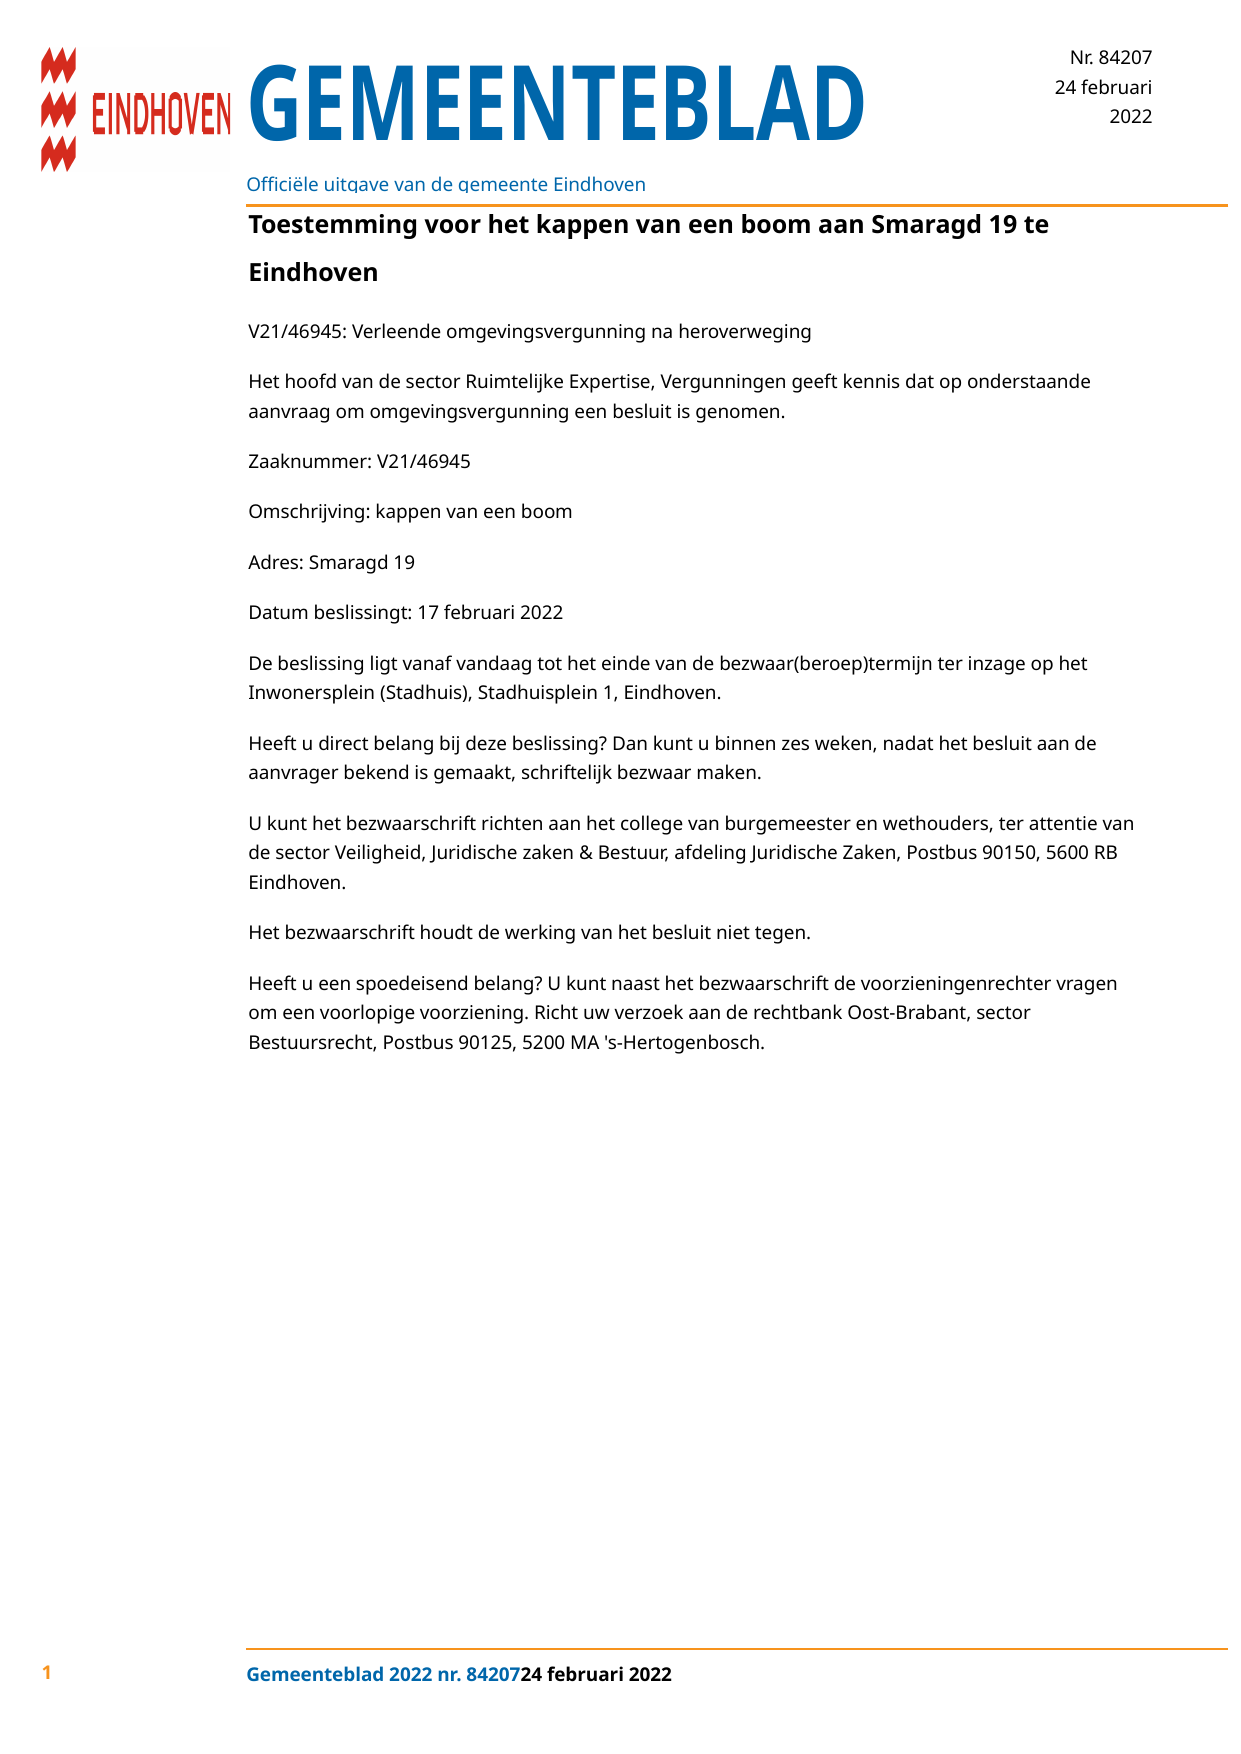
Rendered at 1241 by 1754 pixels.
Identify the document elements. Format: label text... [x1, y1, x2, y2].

text Adres: Smaragd 19 [248, 549, 1152, 575]
picture [41, 47, 231, 172]
text Het bezwaarschrift houdt de werking van het besluit niet tegen. [248, 919, 1152, 945]
text De beslissing ligt vanaf vandaag tot het einde van de bezwaar(beroep)termijn ter inzage op het Inwonersplein (Stadhuis), Stadhuisplein 1, Eindhoven. [248, 650, 1152, 705]
text Omschrijving: kappen van een boom [248, 499, 1152, 524]
text Datum beslissingt: 17 februari 2022 [248, 599, 1152, 625]
text Heeft u een spoedeisend belang? U kunt naast het bezwaarschrift de voorzieningenrechter vragen om een voorlopige voorziening. Richt uw verzoek aan de rechtbank Oost-Brabant, sector Bestuursrecht, Postbus 90125, 5200 MA 's-Hertogenbosch. [248, 970, 1152, 1055]
text U kunt het bezwaarschrift richten aan het college van burgemeester en wethouders, ter attentie van de sector Veiligheid, Juridische zaken & Bestuur, afdeling Juridische Zaken, Postbus 90150, 5600 RB Eindhoven. [248, 810, 1152, 895]
text Het hoofd van de sector Ruimtelijke Expertise, Vergunningen geeft kennis dat op onderstaande aanvraag om omgevingsvergunning een besluit is genomen. [248, 368, 1152, 424]
text Zaaknummer: V21/46945 [248, 448, 1152, 474]
text Toestemming voor het kappen van een boom aan Smaragd 19 te Eindhoven [248, 207, 1152, 288]
text V21/46945: Verleende omgevingsvergunning na heroverweging [248, 318, 1152, 344]
text Heeft u direct belang bij deze beslissing? Dan kunt u binnen zes weken, nadat het besluit aan de aanvrager bekend is gemaakt, schriftelijk bezwaar maken. [248, 730, 1152, 785]
